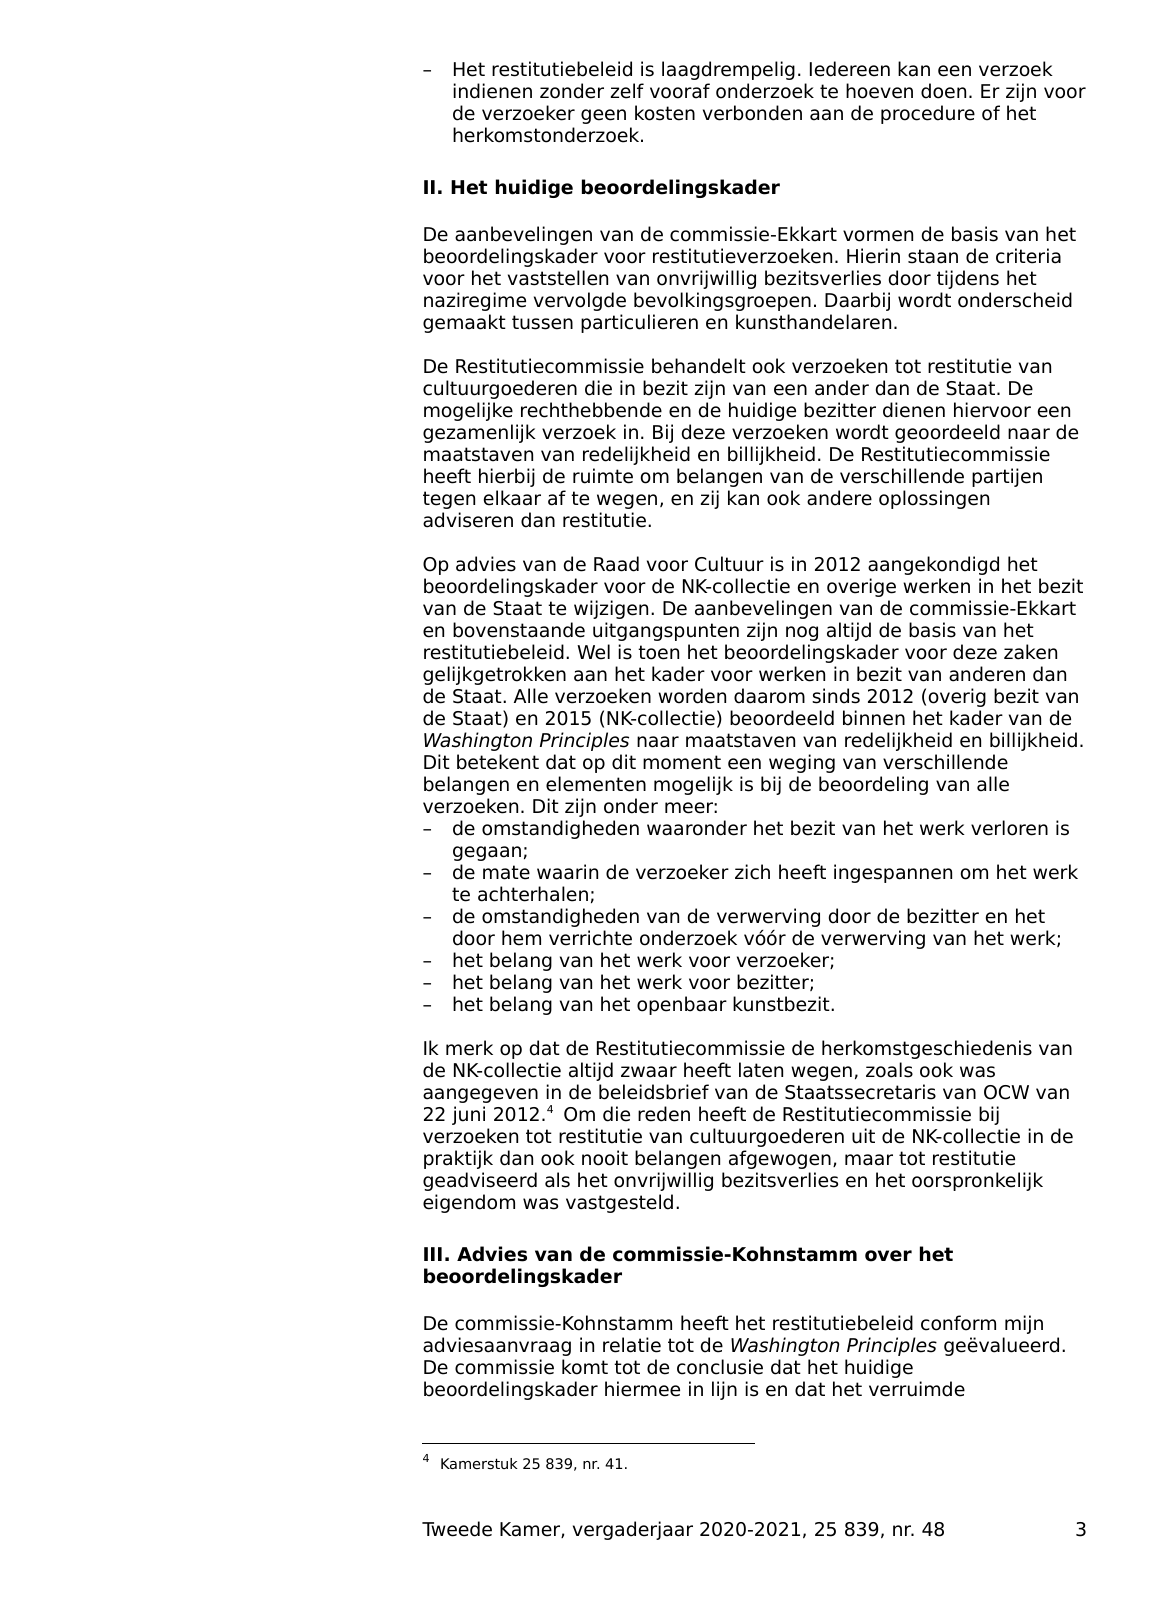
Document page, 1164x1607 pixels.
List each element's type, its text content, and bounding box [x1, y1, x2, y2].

text De Restitutiecommissie behandelt ook verzoeken tot restitutie van cultuurgoederen die in bezit zijn van een ander dan de Staat. De mogelijke rechthebbende en de huidige bezitter dienen hiervoor een gezamenlijk verzoek in. Bij deze verzoeken wordt geoordeeld naar de maatstaven van redelijkheid en billijkheid. De Restitutiecommissie heeft hierbij de ruimte om belangen van de verschillende partijen tegen elkaar af te wegen, en zij kan ook andere oplossingen adviseren dan restitutie. [422, 356, 1087, 532]
text – het belang van het openbaar kunstbezit. [422, 994, 1087, 1016]
text Kamerstuk 25 839, nr. 41. [422, 1452, 1087, 1474]
text Ik merk op dat de Restitutiecommissie de herkomstgeschiedenis van de NK-collectie altijd zwaar heeft laten wegen, zoals ook was aangegeven in de beleidsbrief van de Staatssecretaris van OCW van 22 juni 2012. Om die reden heeft de Restitutiecommissie bij verzoeken tot restitutie van cultuurgoederen uit de NK-collectie in de praktijk dan ook nooit belangen afgewogen, maar tot restitutie geadviseerd als het onvrijwillig bezitsverlies en het oorspronkelijk eigendom was vastgesteld. [422, 1038, 1087, 1214]
text – het belang van het werk voor verzoeker; [422, 950, 1087, 972]
text – de omstandigheden van de verwerving door de bezitter en het door hem verrichte onderzoek vóór de verwerving van het werk; [422, 906, 1087, 950]
subtitle III. Advies van de commissie-Kohnstamm over het beoordelingskader [422, 1244, 1087, 1288]
text De commissie-Kohnstamm heeft het restitutiebeleid conform mijn adviesaanvraag in relatie tot de Washington Principles geëvalueerd. De commissie komt tot de conclusie dat het huidige beoordelingskader hiermee in lijn is en dat het verruimde [422, 1313, 1087, 1401]
text De aanbevelingen van de commissie-Ekkart vormen de basis van het beoordelingskader voor restitutieverzoeken. Hierin staan de criteria voor het vaststellen van onvrijwillig bezitsverlies door tijdens het naziregime vervolgde bevolkingsgroepen. Daarbij wordt onderscheid gemaakt tussen particulieren en kunsthandelaren. [422, 224, 1087, 334]
subtitle II. Het huidige beoordelingskader [422, 177, 1087, 199]
text Op advies van de Raad voor Cultuur is in 2012 aangekondigd het beoordelingskader voor de NK-collectie en overige werken in het bezit van de Staat te wijzigen. De aanbevelingen van de commissie-Ekkart en bovenstaande uitgangspunten zijn nog altijd de basis van het restitutiebeleid. Wel is toen het beoordelingskader voor deze zaken gelijkgetrokken aan het kader voor werken in bezit van anderen dan de Staat. Alle verzoeken worden daarom sinds 2012 (overig bezit van de Staat) en 2015 (NK-collectie) beoordeeld binnen het kader van de Washington Principles naar maatstaven van redelijkheid en billijkheid. Dit betekent dat op dit moment een weging van verschillende belangen en elementen mogelijk is bij de beoordeling van alle verzoeken. Dit zijn onder meer: [422, 554, 1087, 818]
text – de mate waarin de verzoeker zich heeft ingespannen om het werk te achterhalen; [422, 862, 1087, 906]
text – de omstandigheden waaronder het bezit van het werk verloren is gegaan; [422, 818, 1087, 862]
text – Het restitutiebeleid is laagdrempelig. Iedereen kan een verzoek indienen zonder zelf vooraf onderzoek te hoeven doen. Er zijn voor de verzoeker geen kosten verbonden aan de procedure of het herkomstonderzoek. [422, 59, 1087, 147]
text – het belang van het werk voor bezitter; [422, 972, 1087, 994]
